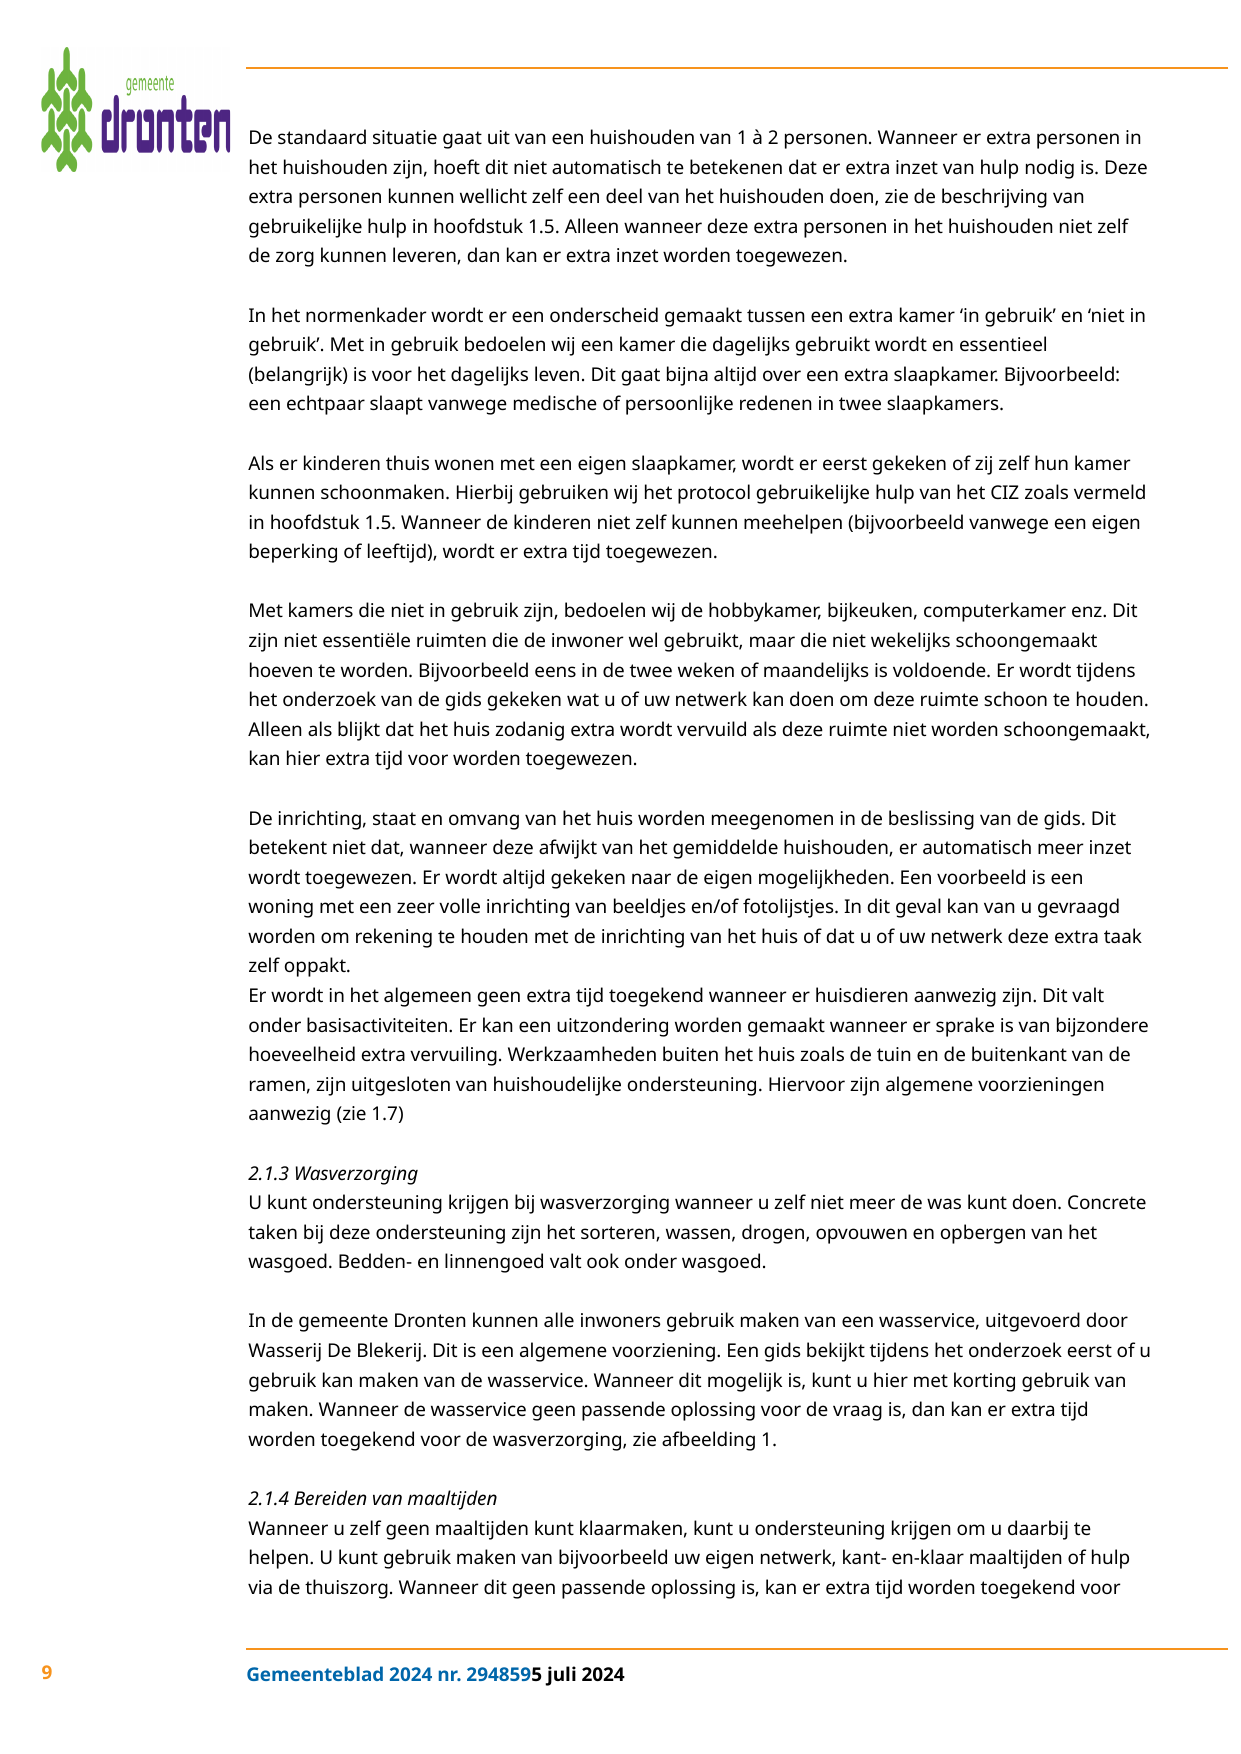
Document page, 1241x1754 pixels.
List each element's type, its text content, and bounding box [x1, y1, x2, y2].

text In het normenkader wordt er een onderscheid gemaakt tussen een extra kamer ‘in gebruik’ en ‘niet in gebruik’. Met in gebruik bedoelen wij een kamer die dagelijks gebruikt wordt en essentieel (belangrijk) is voor het dagelijks leven. Dit gaat bijna altijd over een extra slaapkamer. Bijvoorbeeld: een echtpaar slaapt vanwege medische of persoonlijke redenen in twee slaapkamers. [248, 302, 1152, 416]
picture [41, 47, 231, 172]
text De inrichting, staat en omvang van het huis worden meegenomen in de beslissing van de gids. Dit betekent niet dat, wanneer deze afwijkt van het gemiddelde huishouden, er automatisch meer inzet wordt toegewezen. Er wordt altijd gekeken naar de eigen mogelijkheden. Een voorbeeld is een woning met een zeer volle inrichting van beeldjes en/of fotolijstjes. In dit geval kan van u gevraagd worden om rekening te houden met de inrichting van het huis of dat u of uw netwerk deze extra taak zelf oppakt. [248, 805, 1152, 978]
text 2.1.4 Bereiden van maaltijden [248, 1485, 1152, 1511]
text U kunt ondersteuning krijgen bij wasverzorging wanneer u zelf niet meer de was kunt doen. Concrete taken bij deze ondersteuning zijn het sorteren, wassen, drogen, opvouwen en opbergen van het wasgoed. Bedden- en linnengoed valt ook onder wasgoed. [248, 1189, 1152, 1274]
text Wanneer u zelf geen maaltijden kunt klaarmaken, kunt u ondersteuning krijgen om u daarbij te helpen. U kunt gebruik maken van bijvoorbeeld uw eigen netwerk, kant- en-klaar maaltijden of hulp via de thuiszorg. Wanneer dit geen passende oplossing is, kan er extra tijd worden toegekend voor [248, 1515, 1152, 1600]
text 2.1.3 Wasverzorging [248, 1160, 1152, 1186]
text In de gemeente Dronten kunnen alle inwoners gebruik maken van een wasservice, uitgevoerd door Wasserij De Blekerij. Dit is een algemene voorziening. Een gids bekijkt tijdens het onderzoek eerst of u gebruik kan maken van de wasservice. Wanneer dit mogelijk is, kunt u hier met korting gebruik van maken. Wanneer de wasservice geen passende oplossing voor de vraag is, dan kan er extra tijd worden toegekend voor de wasverzorging, zie afbeelding 1. [248, 1308, 1152, 1452]
text Er wordt in het algemeen geen extra tijd toegekend wanneer er huisdieren aanwezig zijn. Dit valt onder basisactiviteiten. Er kan een uitzondering worden gemaakt wanneer er sprake is van bijzondere hoeveelheid extra vervuiling. Werkzaamheden buiten het huis zoals de tuin en de buitenkant van de ramen, zijn uitgesloten van huishoudelijke ondersteuning. Hiervoor zijn algemene voorzieningen aanwezig (zie 1.7) [248, 982, 1152, 1126]
text Als er kinderen thuis wonen met een eigen slaapkamer, wordt er eerst gekeken of zij zelf hun kamer kunnen schoonmaken. Hierbij gebruiken wij het protocol gebruikelijke hulp van het CIZ zoals vermeld in hoofdstuk 1.5. Wanneer de kinderen niet zelf kunnen meehelpen (bijvoorbeeld vanwege een eigen beperking of leeftijd), wordt er extra tijd toegewezen. [248, 450, 1152, 564]
text De standaard situatie gaat uit van een huishouden van 1 à 2 personen. Wanneer er extra personen in het huishouden zijn, hoeft dit niet automatisch te betekenen dat er extra inzet van hulp nodig is. Deze extra personen kunnen wellicht zelf een deel van het huishouden doen, zie de beschrijving van gebruikelijke hulp in hoofdstuk 1.5. Alleen wanneer deze extra personen in het huishouden niet zelf de zorg kunnen leveren, dan kan er extra inzet worden toegewezen. [248, 124, 1152, 268]
text Met kamers die niet in gebruik zijn, bedoelen wij de hobbykamer, bijkeuken, computerkamer enz. Dit zijn niet essentiële ruimten die de inwoner wel gebruikt, maar die niet wekelijks schoongemaakt hoeven te worden. Bijvoorbeeld eens in de twee weken of maandelijks is voldoende. Er wordt tijdens het onderzoek van de gids gekeken wat u of uw netwerk kan doen om deze ruimte schoon te houden. Alleen als blijkt dat het huis zodanig extra wordt vervuild als deze ruimte niet worden schoongemaakt, kan hier extra tijd voor worden toegewezen. [248, 598, 1152, 771]
